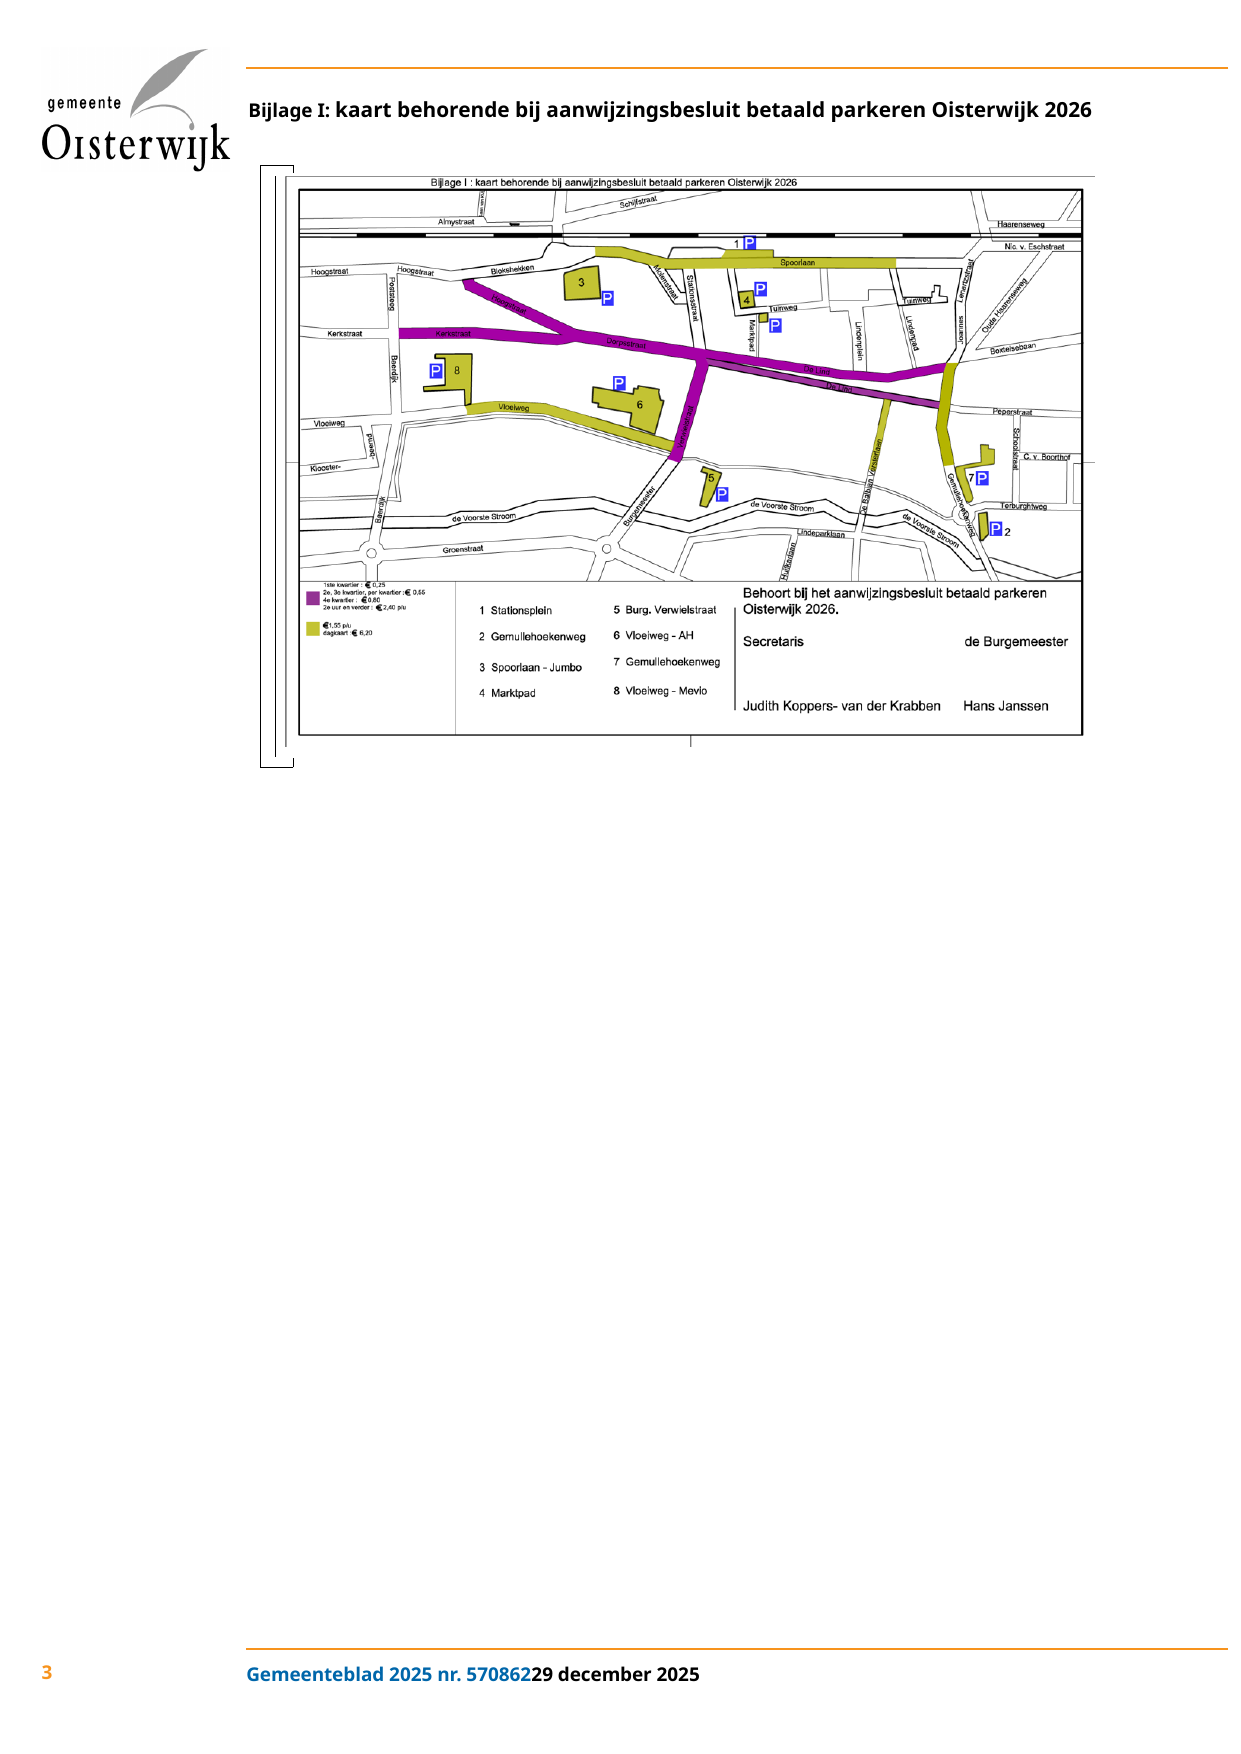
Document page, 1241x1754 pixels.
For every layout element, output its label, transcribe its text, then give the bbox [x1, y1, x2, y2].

text Bijlage I: kaart behorende bij aanwijzingsbesluit betaald parkeren Oisterwijk 2026 [248, 95, 1152, 123]
picture [41, 47, 231, 172]
picture [268, 173, 1096, 758]
